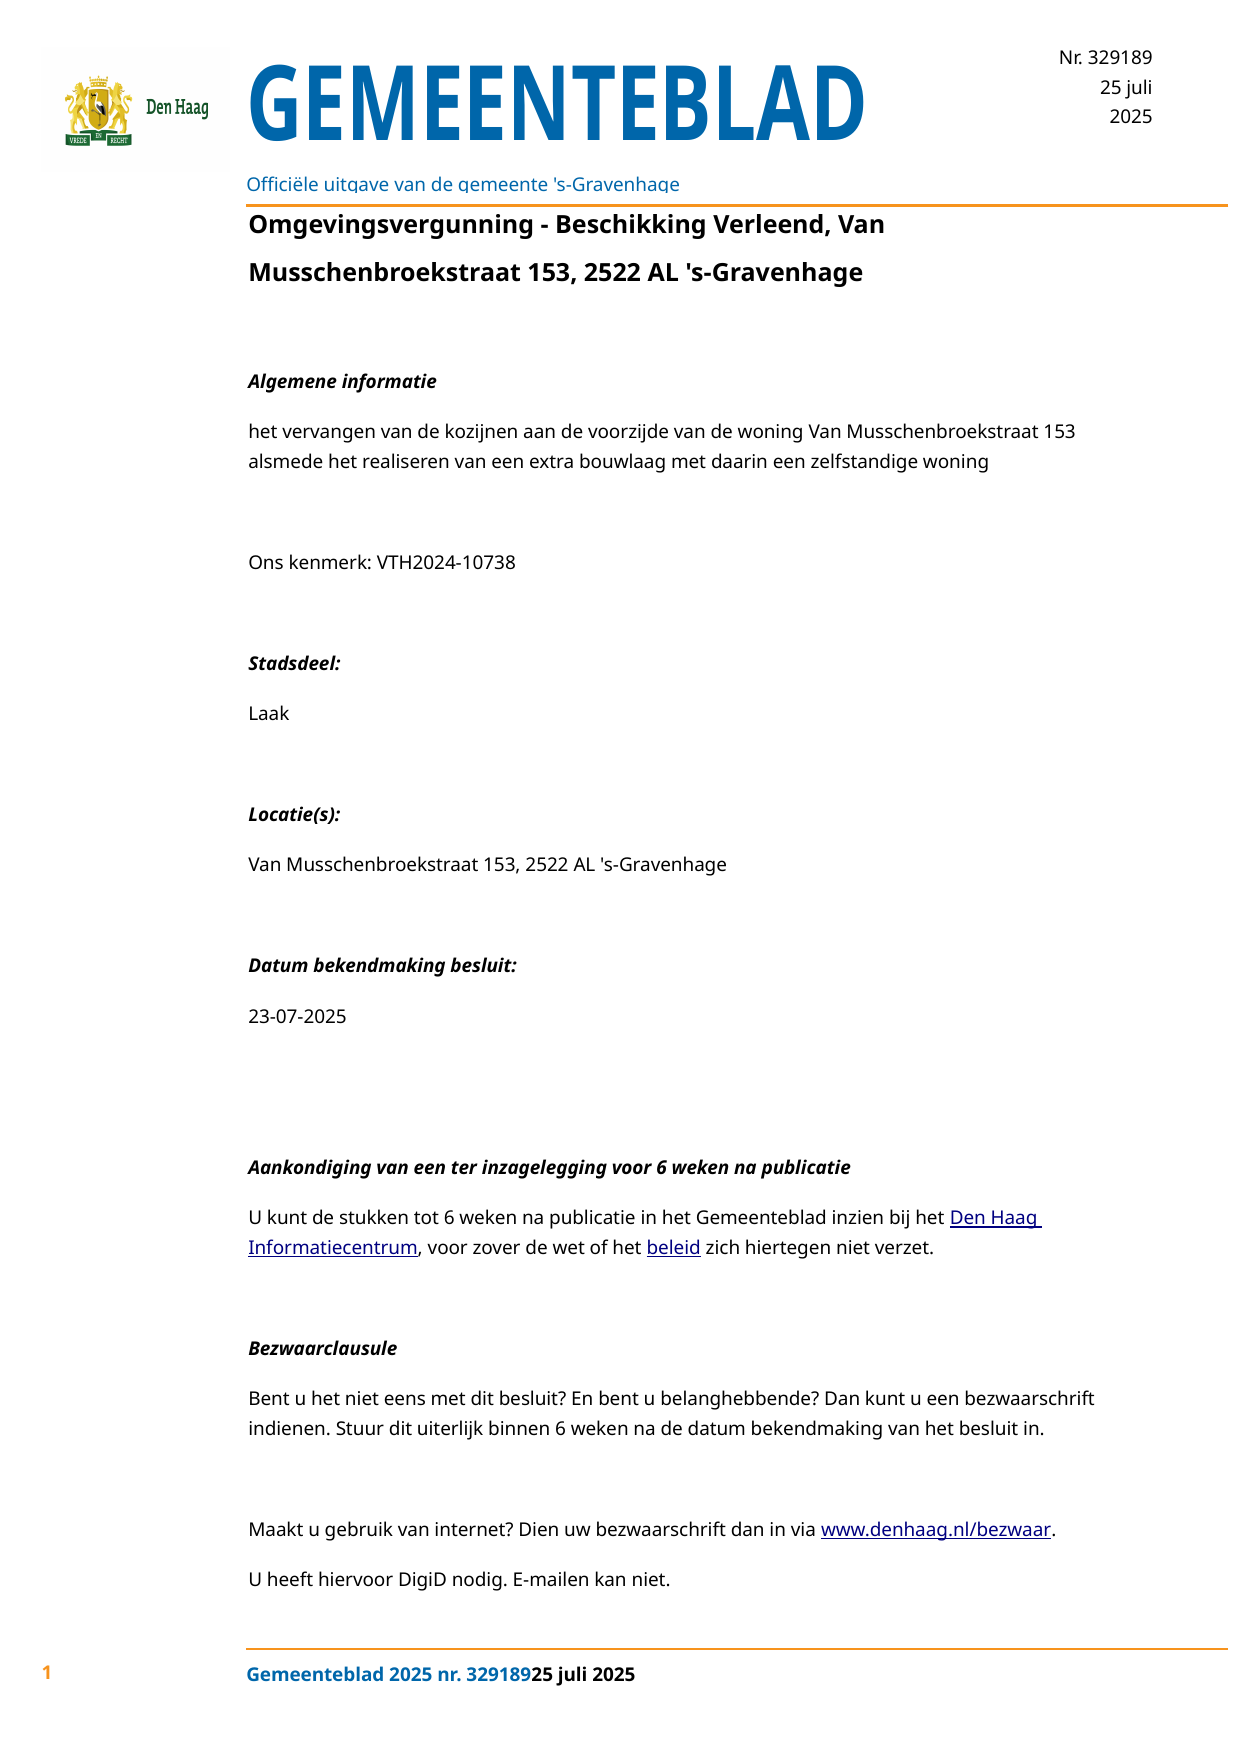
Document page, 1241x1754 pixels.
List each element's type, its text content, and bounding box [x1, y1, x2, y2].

picture [41, 47, 231, 172]
text Locatie(s): [248, 801, 1152, 827]
text U kunt de stukken tot 6 weken na publicatie in het Gemeenteblad inzien bij het Den Haag Informatiecentrum, voor zover de wet of het beleid zich hiertegen niet verzet. [248, 1204, 1152, 1260]
text Ons kenmerk: VTH2024-10738 [248, 549, 1152, 575]
text U heeft hiervoor DigiD nodig. E-mailen kan niet. [248, 1566, 1152, 1592]
text Omgevingsvergunning - Beschikking Verleend, Van Musschenbroekstraat 153, 2522 AL 's-Gravenhage [248, 207, 1152, 288]
text Aankondiging van een ter inzagelegging voor 6 weken na publicatie [248, 1154, 1152, 1180]
text het vervangen van de kozijnen aan de voorzijde van de woning Van Musschenbroekstraat 153 alsmede het realiseren van een extra bouwlaag met daarin een zelfstandige woning [248, 419, 1152, 474]
text Stadsdeel: [248, 650, 1152, 676]
text Van Musschenbroekstraat 153, 2522 AL 's-Gravenhage [248, 852, 1152, 877]
text Laak [248, 700, 1152, 726]
text Bent u het niet eens met dit besluit? En bent u belanghebbende? Dan kunt u een bezwaarschrift indienen. Stuur dit uiterlijk binnen 6 weken na de datum bekendmaking van het besluit in. [248, 1385, 1152, 1441]
text Bezwaarclausule [248, 1335, 1152, 1361]
text Datum bekendmaking besluit: [248, 952, 1152, 978]
text 23-07-2025 [248, 1003, 1152, 1029]
text Algemene informatie [248, 368, 1152, 394]
text Maakt u gebruik van internet? Dien uw bezwaarschrift dan in via www.denhaag.nl/bezwaar. [248, 1516, 1152, 1542]
